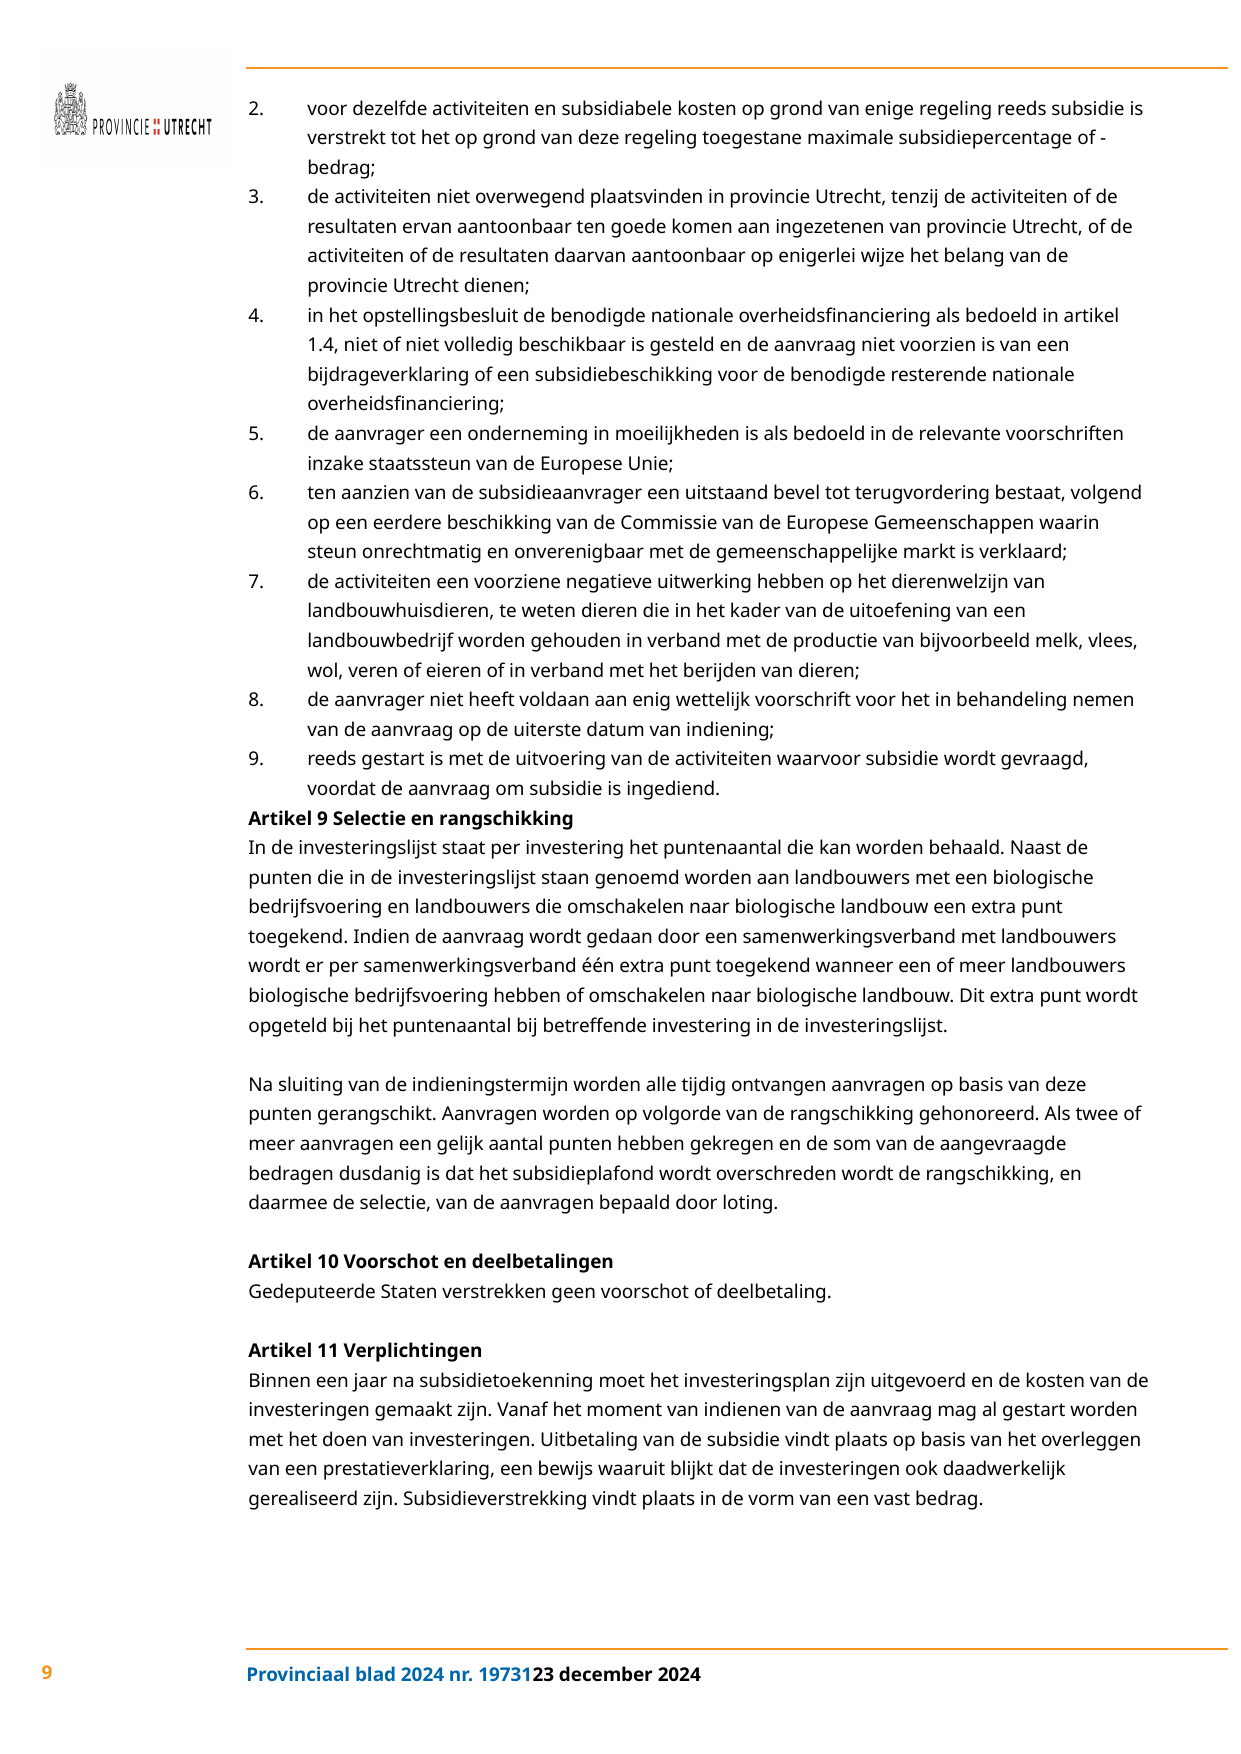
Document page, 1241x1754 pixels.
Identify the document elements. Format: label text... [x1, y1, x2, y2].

text Na sluiting van de indieningstermijn worden alle tijdig ontvangen aanvragen op basis van deze punten gerangschikt. Aanvragen worden op volgorde van de rangschikking gehonoreerd. Als twee of meer aanvragen een gelijk aantal punten hebben gekregen en de som van de aangevraagde bedragen dusdanig is dat het subsidieplafond wordt overschreden wordt de rangschikking, en daarmee de selectie, van de aanvragen bepaald door loting. [248, 1071, 1152, 1215]
list in het opstellingsbesluit de benodigde nationale overheidsfinanciering als bedoeld in artikel 1.4, niet of niet volledig beschikbaar is gesteld en de aanvraag niet voorzien is van een bijdrageverklaring of een subsidiebeschikking voor de benodigde resterende nationale overheidsfinanciering; [248, 302, 1152, 416]
list voor dezelfde activiteiten en subsidiabele kosten op grond van enige regeling reeds subsidie is verstrekt tot het op grond van deze regeling toegestane maximale subsidiepercentage of -bedrag; [248, 95, 1152, 180]
list ten aanzien van de subsidieaanvrager een uitstaand bevel tot terugvordering bestaat, volgend op een eerdere beschikking van de Commissie van de Europese Gemeenschappen waarin steun onrechtmatig en onverenigbaar met de gemeenschappelijke markt is verklaard; [248, 479, 1152, 564]
text Binnen een jaar na subsidietoekenning moet het investeringsplan zijn uitgevoerd en de kosten van de investeringen gemaakt zijn. Vanaf het moment van indienen van de aanvraag mag al gestart worden met het doen van investeringen. Uitbetaling van de subsidie vindt plaats op basis van het overleggen van een prestatieverklaring, een bewijs waaruit blijkt dat de investeringen ook daadwerkelijk gerealiseerd zijn. Subsidieverstrekking vindt plaats in de vorm van een vast bedrag. [248, 1367, 1152, 1511]
list de activiteiten niet overwegend plaatsvinden in provincie Utrecht, tenzij de activiteiten of de resultaten ervan aantoonbaar ten goede komen aan ingezetenen van provincie Utrecht, of de activiteiten of de resultaten daarvan aantoonbaar op enigerlei wijze het belang van de provincie Utrecht dienen; [248, 183, 1152, 298]
text Gedeputeerde Staten verstrekken geen voorschot of deelbetaling. [248, 1278, 1152, 1304]
list reeds gestart is met de uitvoering van de activiteiten waarvoor subsidie wordt gevraagd, voordat de aanvraag om subsidie is ingediend. [248, 746, 1152, 801]
text Artikel 11 Verplichtingen [248, 1337, 1152, 1363]
text Artikel 9 Selectie en rangschikking [248, 805, 1152, 831]
text Artikel 10 Voorschot en deelbetalingen [248, 1248, 1152, 1274]
picture [41, 47, 231, 172]
list de activiteiten een voorziene negatieve uitwerking hebben op het dierenwelzijn van landbouwhuisdieren, te weten dieren die in het kader van de uitoefening van een landbouwbedrijf worden gehouden in verband met de productie van bijvoorbeeld melk, vlees, wol, veren of eieren of in verband met het berijden van dieren; [248, 568, 1152, 683]
list de aanvrager een onderneming in moeilijkheden is als bedoeld in de relevante voorschriften inzake staatssteun van de Europese Unie; [248, 420, 1152, 476]
text In de investeringslijst staat per investering het puntenaantal die kan worden behaald. Naast de punten die in de investeringslijst staan genoemd worden aan landbouwers met een biologische bedrijfsvoering en landbouwers die omschakelen naar biologische landbouw een extra punt toegekend. Indien de aanvraag wordt gedaan door een samenwerkingsverband met landbouwers wordt er per samenwerkingsverband één extra punt toegekend wanneer een of meer landbouwers biologische bedrijfsvoering hebben of omschakelen naar biologische landbouw. Dit extra punt wordt opgeteld bij het puntenaantal bij betreffende investering in de investeringslijst. [248, 834, 1152, 1038]
list de aanvrager niet heeft voldaan aan enig wettelijk voorschrift voor het in behandeling nemen van de aanvraag op de uiterste datum van indiening; [248, 686, 1152, 742]
